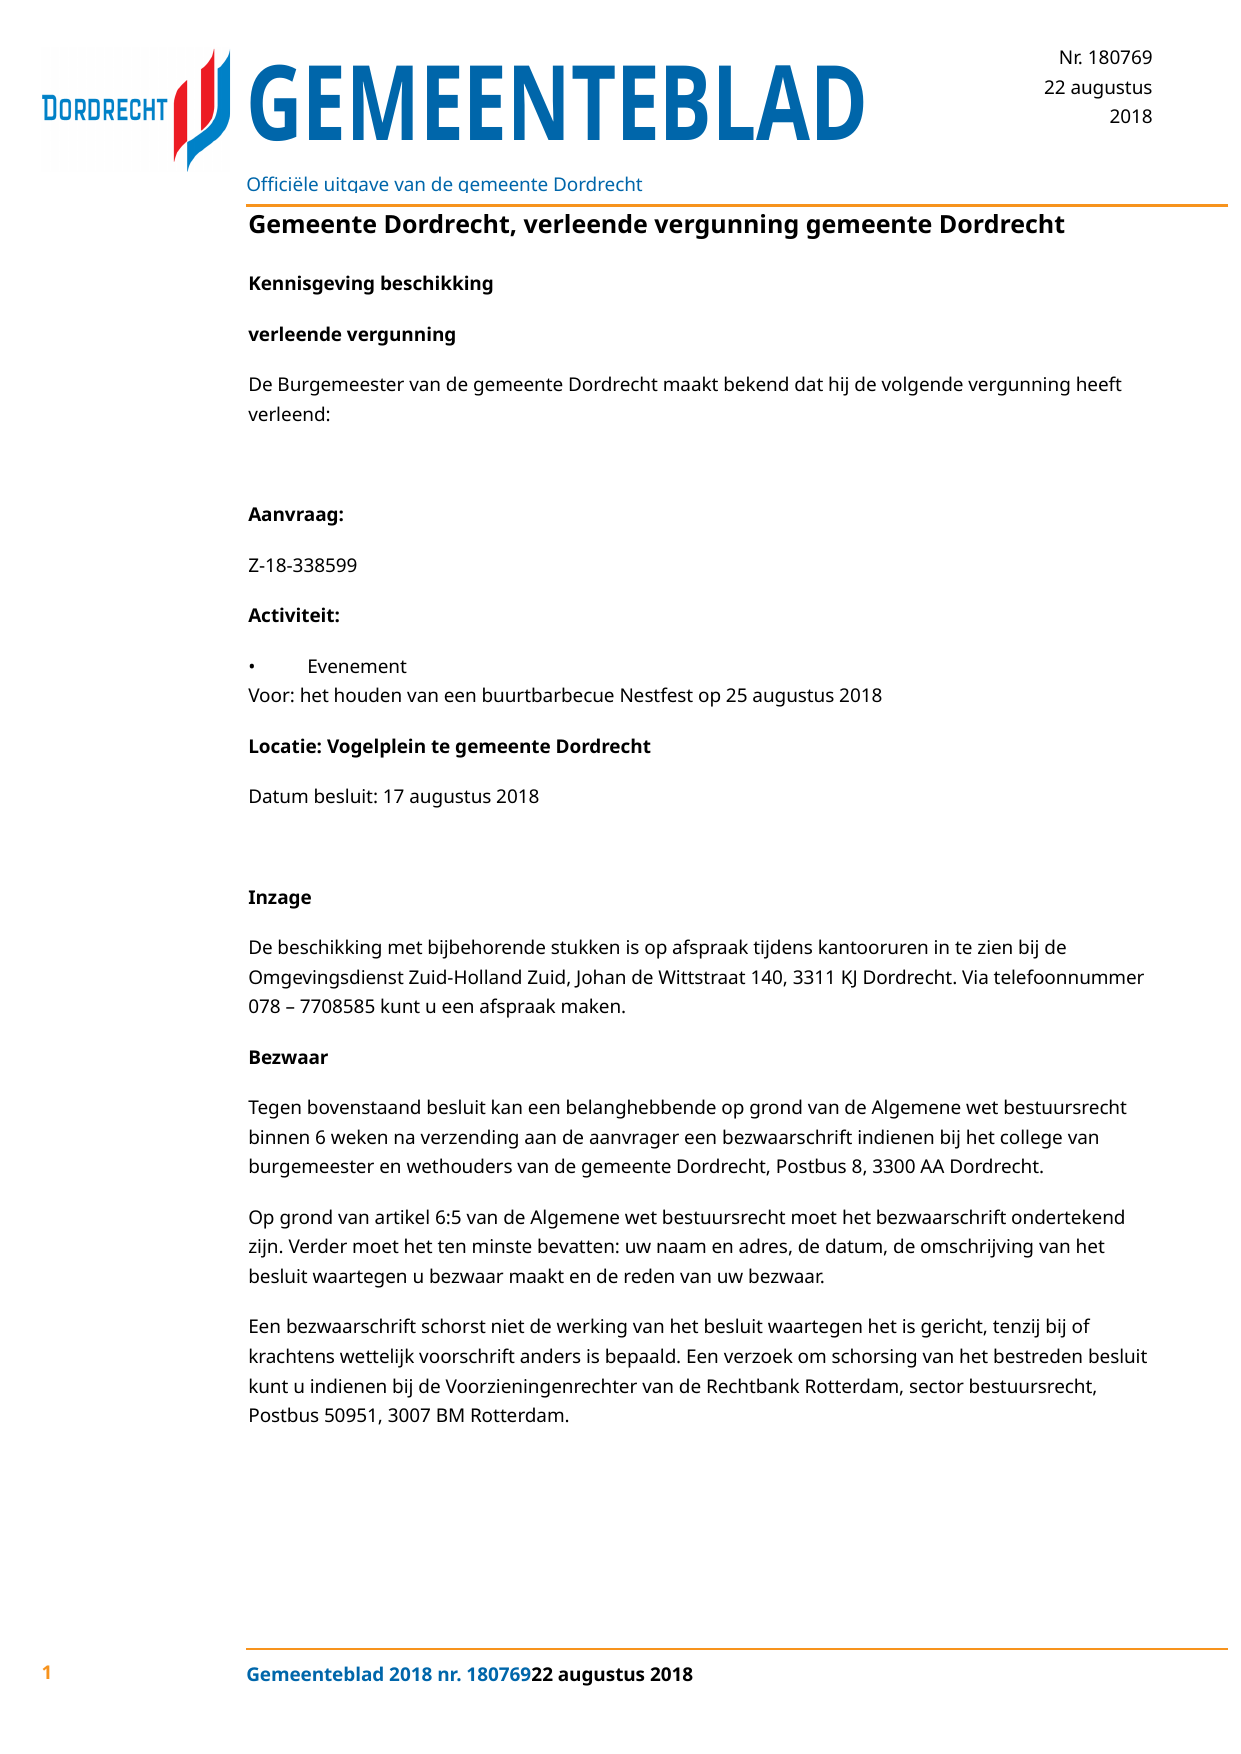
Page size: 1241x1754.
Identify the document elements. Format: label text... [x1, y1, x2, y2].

text Activiteit: [248, 602, 1152, 628]
text Tegen bovenstaand besluit kan een belanghebbende op grond van de Algemene wet bestuursrecht binnen 6 weken na verzending aan de aanvrager een bezwaarschrift indienen bij het college van burgemeester en wethouders van de gemeente Dordrecht, Postbus 8, 3300 AA Dordrecht. [248, 1094, 1152, 1179]
list Evenement [248, 653, 1152, 678]
text De Burgemeester van de gemeente Dordrecht maakt bekend dat hij de volgende vergunning heeft verleend: [248, 371, 1152, 426]
text Een bezwaarschrift schorst niet de werking van het besluit waartegen het is gericht, tenzij bij of krachtens wettelijk voorschrift anders is bepaald. Een verzoek om schorsing van het bestreden besluit kunt u indienen bij de Voorzieningenrechter van de Rechtbank Rotterdam, sector bestuursrecht, Postbus 50951, 3007 BM Rotterdam. [248, 1314, 1152, 1428]
text Inzage [248, 884, 1152, 910]
text De beschikking met bijbehorende stukken is op afspraak tijdens kantooruren in te zien bij de Omgevingsdienst Zuid-Holland Zuid, Johan de Wittstraat 140, 3311 KJ Dordrecht. Via telefoonnummer 078 – 7708585 kunt u een afspraak maken. [248, 934, 1152, 1019]
text Voor: het houden van een buurtbarbecue Nestfest op 25 augustus 2018 [248, 682, 1152, 708]
text Aanvraag: [248, 502, 1152, 527]
text Bezwaar [248, 1044, 1152, 1070]
text verleende vergunning [248, 321, 1152, 346]
text Gemeente Dordrecht, verleende vergunning gemeente Dordrecht [248, 207, 1152, 241]
text Datum besluit: 17 augustus 2018 [248, 783, 1152, 809]
text Op grond van artikel 6:5 van de Algemene wet bestuursrecht moet het bezwaarschrift ondertekend zijn. Verder moet het ten minste bevatten: uw naam en adres, de datum, de omschrijving van het besluit waartegen u bezwaar maakt en de reden van uw bezwaar. [248, 1204, 1152, 1289]
picture [41, 47, 231, 172]
text Z-18-338599 [248, 552, 1152, 578]
text Locatie: Vogelplein te gemeente Dordrecht [248, 733, 1152, 758]
text Kennisgeving beschikking [248, 270, 1152, 296]
